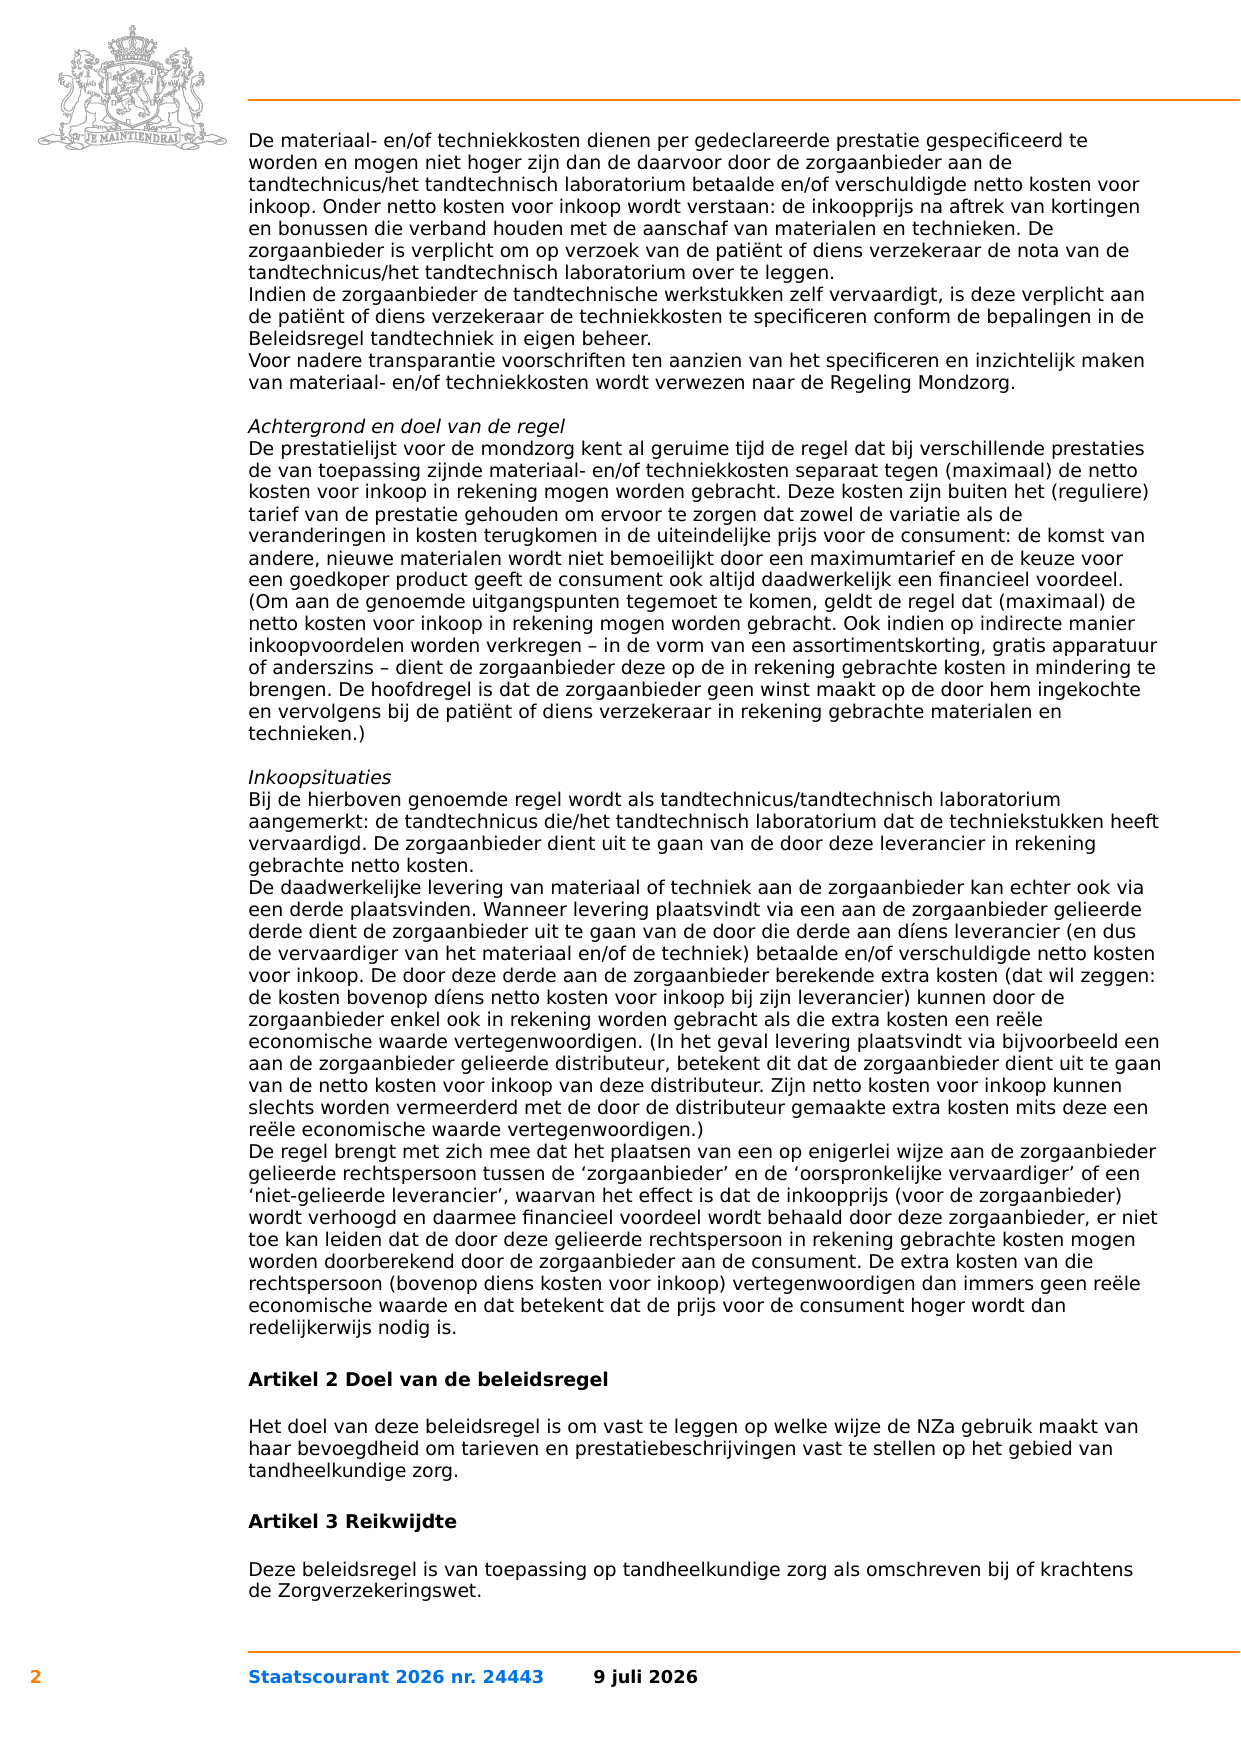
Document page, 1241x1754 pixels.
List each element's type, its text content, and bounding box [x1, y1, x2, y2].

subtitle Artikel 3 Reikwijdte [248, 1511, 1163, 1533]
text De regel brengt met zich mee dat het plaatsen van een op enigerlei wijze aan de zorgaanbieder gelieerde rechtspersoon tussen de ‘zorgaanbieder’ en de ‘oorspronkelijke vervaardiger’ of een ‘niet-gelieerde leverancier’, waarvan het effect is dat de inkoopprijs (voor de zorgaanbieder) wordt verhoogd en daarmee financieel voordeel wordt behaald door deze zorgaanbieder, er niet toe kan leiden dat de door deze gelieerde rechtspersoon in rekening gebrachte kosten mogen worden doorberekend door de zorgaanbieder aan de consument. De extra kosten van die rechtspersoon (bovenop diens kosten voor inkoop) vertegenwoordigen dan immers geen reële economische waarde en dat betekent dat de prijs voor de consument hoger wordt dan redelijkerwijs nodig is. [248, 1141, 1163, 1338]
text De daadwerkelijke levering van materiaal of techniek aan de zorgaanbieder kan echter ook via een derde plaatsvinden. Wanneer levering plaatsvindt via een aan de zorgaanbieder gelieerde derde dient de zorgaanbieder uit te gaan van de door die derde aan díens leverancier (en dus de vervaardiger van het materiaal en/of de techniek) betaalde en/of verschuldigde netto kosten voor inkoop. De door deze derde aan de zorgaanbieder berekende extra kosten (dat wil zeggen: de kosten bovenop díens netto kosten voor inkoop bij zijn leverancier) kunnen door de zorgaanbieder enkel ook in rekening worden gebracht als die extra kosten een reële economische waarde vertegenwoordigen. (In het geval levering plaatsvindt via bijvoorbeeld een aan de zorgaanbieder gelieerde distributeur, betekent dit dat de zorgaanbieder dient uit te gaan van de netto kosten voor inkoop van deze distributeur. Zijn netto kosten voor inkoop kunnen slechts worden vermeerderd met de door de distributeur gemaakte extra kosten mits deze een reële economische waarde vertegenwoordigen.) [248, 877, 1163, 1141]
text De prestatielijst voor de mondzorg kent al geruime tijd de regel dat bij verschillende prestaties de van toepassing zijnde materiaal- en/of techniekkosten separaat tegen (maximaal) de netto kosten voor inkoop in rekening mogen worden gebracht. Deze kosten zijn buiten het (reguliere) tarief van de prestatie gehouden om ervoor te zorgen dat zowel de variatie als de veranderingen in kosten terugkomen in de uiteindelijke prijs voor de consument: de komst van andere, nieuwe materialen wordt niet bemoeilijkt door een maximumtarief en de keuze voor een goedkoper product geeft de consument ook altijd daadwerkelijk een financieel voordeel. (Om aan de genoemde uitgangspunten tegemoet te komen, geldt de regel dat (maximaal) de netto kosten voor inkoop in rekening mogen worden gebracht. Ook indien op indirecte manier inkoopvoordelen worden verkregen – in de vorm van een assortimentskorting, gratis apparatuur of anderszins – dient de zorgaanbieder deze op de in rekening gebrachte kosten in mindering te brengen. De hoofdregel is dat de zorgaanbieder geen winst maakt op de door hem ingekochte en vervolgens bij de patiënt of diens verzekeraar in rekening gebrachte materialen en technieken.) [248, 437, 1163, 745]
text Het doel van deze beleidsregel is om vast te leggen op welke wijze de NZa gebruik maakt van haar bevoegdheid om tarieven en prestatiebeschrijvingen vast te stellen op het gebied van tandheelkundige zorg. [248, 1416, 1163, 1481]
text Bij de hierboven genoemde regel wordt als tandtechnicus/tandtechnisch laboratorium aangemerkt: de tandtechnicus die/het tandtechnisch laboratorium dat de techniekstukken heeft vervaardigd. De zorgaanbieder dient uit te gaan van de door deze leverancier in rekening gebrachte netto kosten. [248, 789, 1163, 877]
text De materiaal- en/of techniekkosten dienen per gedeclareerde prestatie gespecificeerd te worden en mogen niet hoger zijn dan de daarvoor door de zorgaanbieder aan de tandtechnicus/het tandtechnisch laboratorium betaalde en/of verschuldigde netto kosten voor inkoop. Onder netto kosten voor inkoop wordt verstaan: de inkoopprijs na aftrek van kortingen en bonussen die verband houden met de aanschaf van materialen en technieken. De zorgaanbieder is verplicht om op verzoek van de patiënt of diens verzekeraar de nota van de tandtechnicus/het tandtechnisch laboratorium over te leggen. [248, 130, 1163, 284]
text Deze beleidsregel is van toepassing op tandheelkundige zorg als omschreven bij of krachtens de Zorgverzekeringswet. [248, 1558, 1163, 1602]
text Voor nadere transparantie voorschriften ten aanzien van het specificeren en inzichtelijk maken van materiaal- en/of techniekkosten wordt verwezen naar de Regeling Mondzorg. [248, 350, 1163, 394]
picture [38, 25, 227, 150]
subtitle Artikel 2 Doel van de beleidsregel [248, 1368, 1163, 1391]
subtitle Achtergrond en doel van de regel [248, 416, 1163, 437]
text Indien de zorgaanbieder de tandtechnische werkstukken zelf vervaardigt, is deze verplicht aan de patiënt of diens verzekeraar de techniekkosten te specificeren conform de bepalingen in de Beleidsregel tandtechniek in eigen beheer. [248, 284, 1163, 350]
subtitle Inkoopsituaties [248, 767, 1163, 789]
